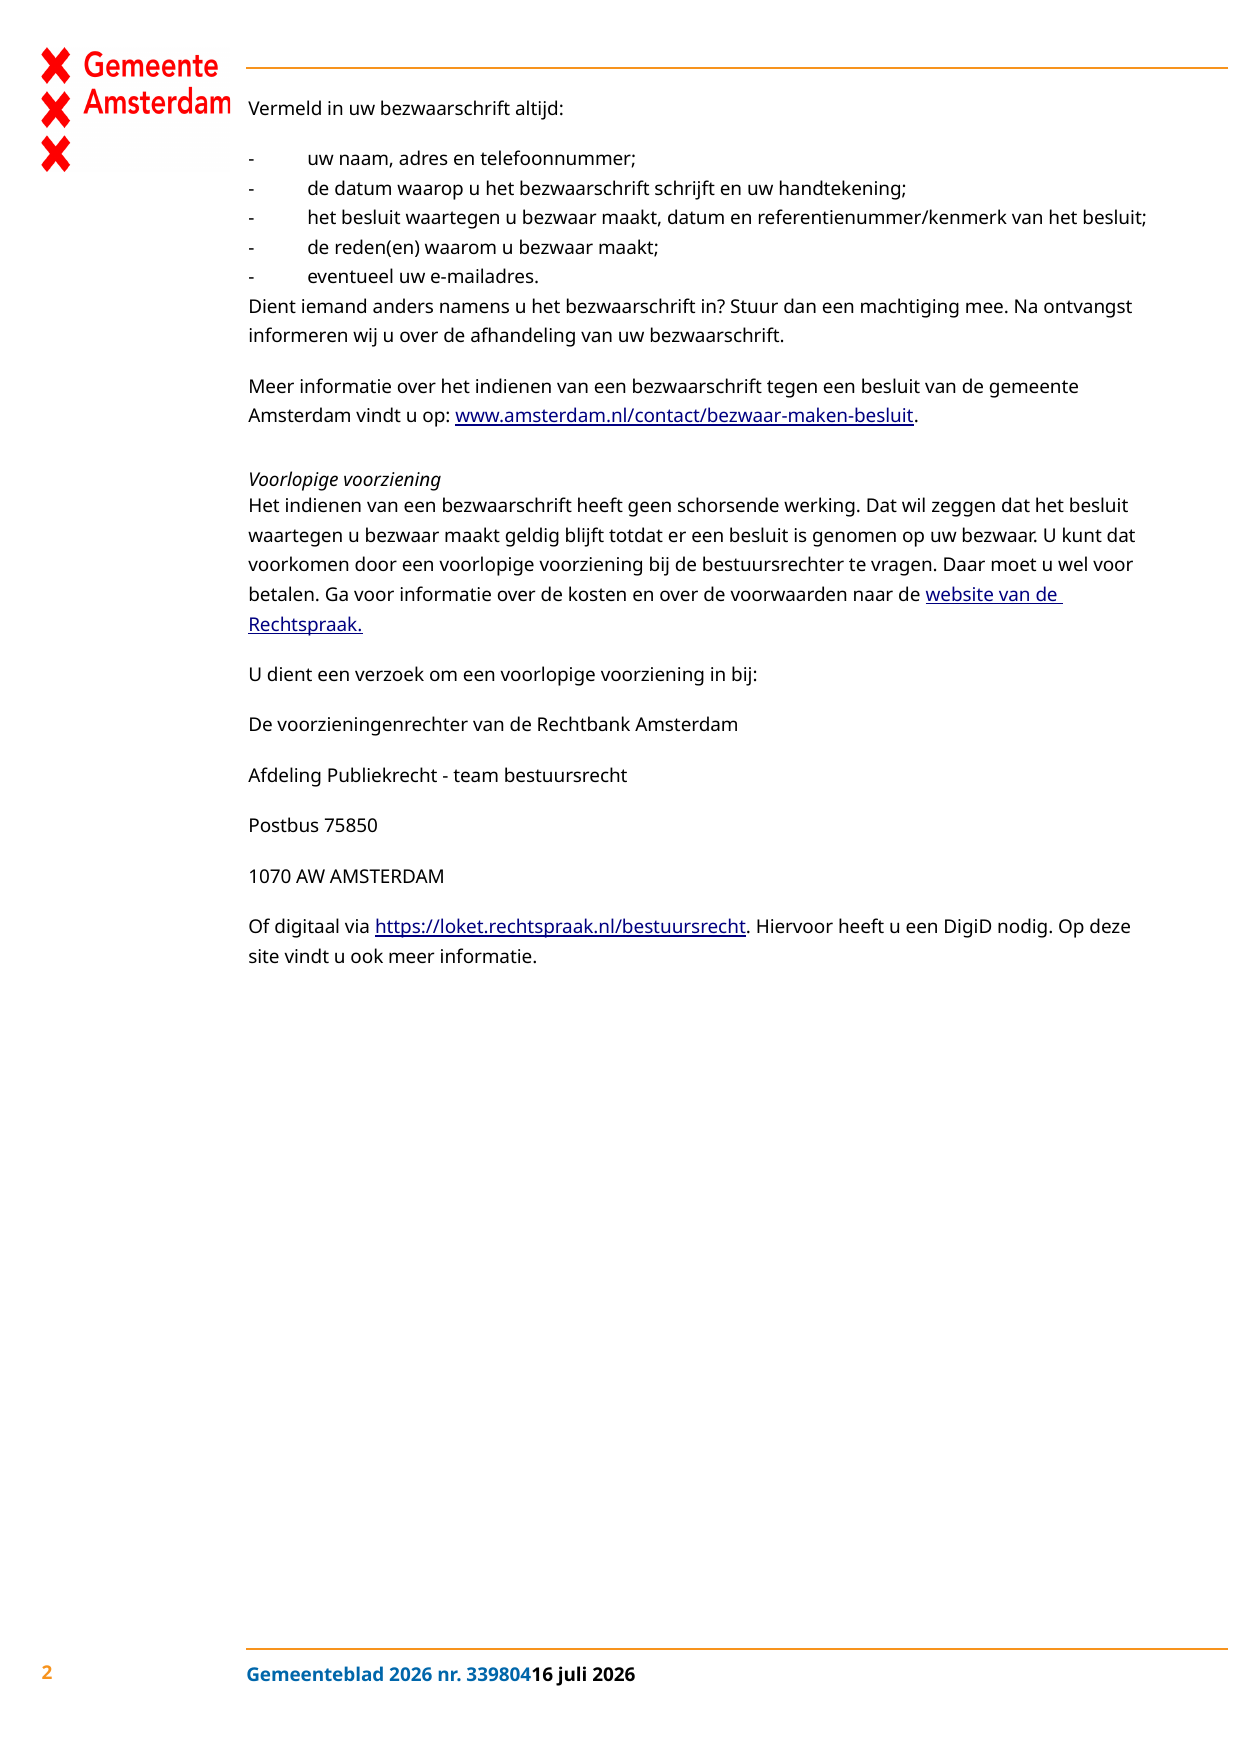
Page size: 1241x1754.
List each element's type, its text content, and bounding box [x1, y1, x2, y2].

text Of digitaal via https://loket.rechtspraak.nl/bestuursrecht. Hiervoor heeft u een DigiD nodig. Op deze site vindt u ook meer informatie. [248, 913, 1152, 968]
list het besluit waartegen u bezwaar maakt, datum en referentienummer/kenmerk van het besluit; [248, 204, 1152, 230]
text Voorlopige voorziening [248, 467, 1152, 492]
text Vermeld in uw bezwaarschrift altijd: [248, 95, 1152, 121]
picture [41, 47, 231, 172]
list de reden(en) waarom u bezwaar maakt; [248, 234, 1152, 260]
list de datum waarop u het bezwaarschrift schrijft en uw handtekening; [248, 175, 1152, 201]
text Afdeling Publiekrecht - team bestuursrecht [248, 762, 1152, 788]
list uw naam, adres en telefoonnummer; [248, 145, 1152, 171]
text U dient een verzoek om een voorlopige voorziening in bij: [248, 661, 1152, 687]
text 1070 AW AMSTERDAM [248, 863, 1152, 888]
text Dient iemand anders namens u het bezwaarschrift in? Stuur dan een machtiging mee. Na ontvangst informeren wij u over de afhandeling van uw bezwaarschrift. [248, 293, 1152, 348]
text Het indienen van een bezwaarschrift heeft geen schorsende werking. Dat wil zeggen dat het besluit waartegen u bezwaar maakt geldig blijft totdat er een besluit is genomen op uw bezwaar. U kunt dat voorkomen door een voorlopige voorziening bij de bestuursrechter te vragen. Daar moet u wel voor betalen. Ga voor informatie over de kosten en over de voorwaarden naar de website van de Rechtspraak. [248, 492, 1152, 636]
list eventueel uw e-mailadres. [248, 263, 1152, 289]
text Meer informatie over het indienen van een bezwaarschrift tegen een besluit van de gemeente Amsterdam vindt u op: www.amsterdam.nl/contact/bezwaar-maken-besluit. [248, 373, 1152, 428]
text Postbus 75850 [248, 812, 1152, 838]
text De voorzieningenrechter van de Rechtbank Amsterdam [248, 712, 1152, 737]
